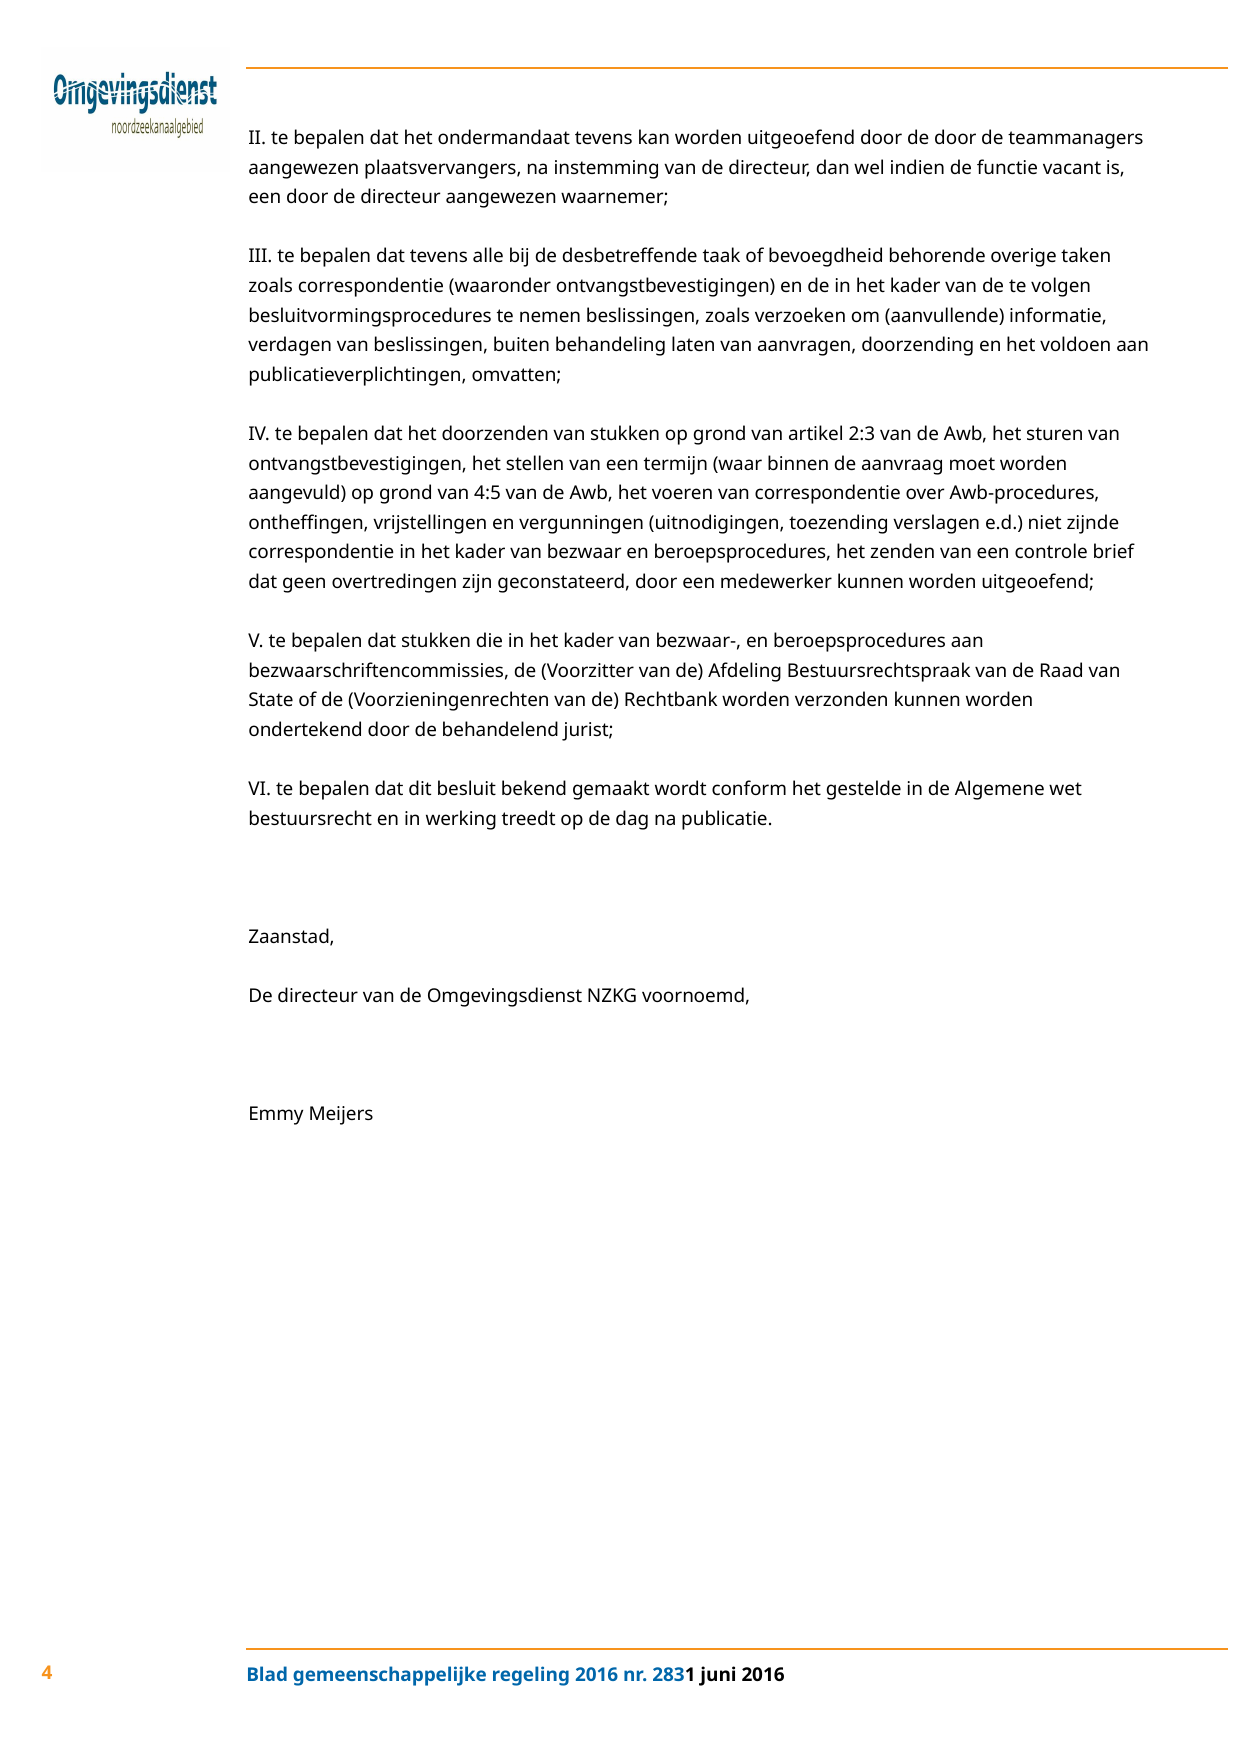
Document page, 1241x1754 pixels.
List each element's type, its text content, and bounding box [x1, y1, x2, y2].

text IV. te bepalen dat het doorzenden van stukken op grond van artikel 2:3 van de Awb, het sturen van ontvangstbevestigingen, het stellen van een termijn (waar binnen de aanvraag moet worden aangevuld) op grond van 4:5 van de Awb, het voeren van correspondentie over Awb-procedures, ontheffingen, vrijstellingen en vergunningen (uitnodigingen, toezending verslagen e.d.) niet zijnde correspondentie in het kader van bezwaar en beroepsprocedures, het zenden van een controle brief dat geen overtredingen zijn geconstateerd, door een medewerker kunnen worden uitgeoefend; [248, 420, 1152, 594]
text V. te bepalen dat stukken die in het kader van bezwaar-, en beroepsprocedures aan bezwaarschriftencommissies, de (Voorzitter van de) Afdeling Bestuursrechtspraak van de Raad van State of de (Voorzieningenrechten van de) Rechtbank worden verzonden kunnen worden ondertekend door de behandelend jurist; [248, 627, 1152, 742]
text III. te bepalen dat tevens alle bij de desbetreffende taak of bevoegdheid behorende overige taken zoals correspondentie (waaronder ontvangstbevestigingen) en de in het kader van de te volgen besluitvormingsprocedures te nemen beslissingen, zoals verzoeken om (aanvullende) informatie, verdagen van beslissingen, buiten behandeling laten van aanvragen, doorzending en het voldoen aan publicatieverplichtingen, omvatten; [248, 243, 1152, 387]
text II. te bepalen dat het ondermandaat tevens kan worden uitgeoefend door de door de teammanagers aangewezen plaatsvervangers, na instemming van de directeur, dan wel indien de functie vacant is, een door de directeur aangewezen waarnemer; [248, 124, 1152, 209]
text De directeur van de Omgevingsdienst NZKG voornoemd, [248, 982, 1152, 1008]
picture [41, 47, 231, 172]
text Zaanstad, [248, 923, 1152, 949]
text Emmy Meijers [248, 1101, 1152, 1126]
text VI. te bepalen dat dit besluit bekend gemaakt wordt conform het gestelde in de Algemene wet bestuursrecht en in werking treedt op de dag na publicatie. [248, 775, 1152, 831]
